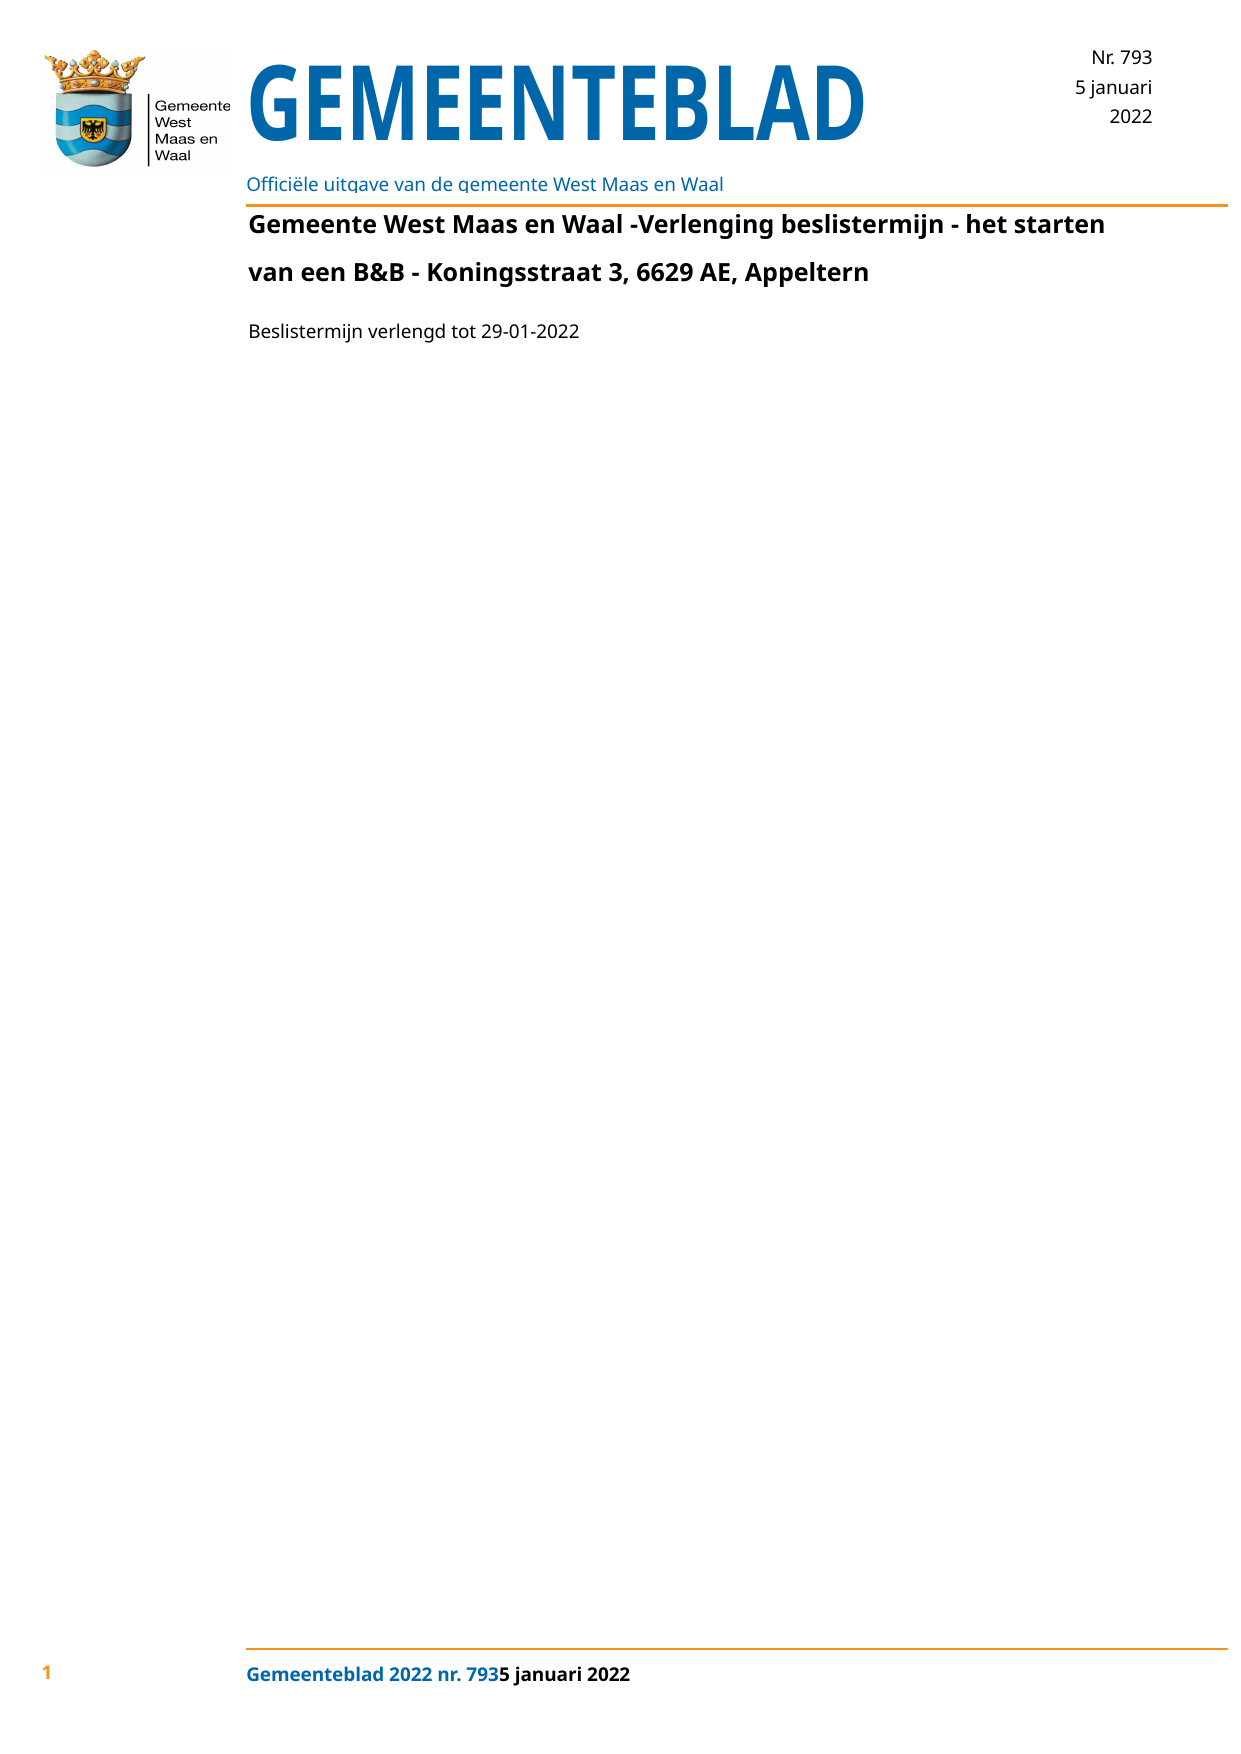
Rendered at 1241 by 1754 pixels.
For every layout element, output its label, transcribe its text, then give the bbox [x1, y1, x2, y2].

text Beslistermijn verlengd tot 29-01-2022 [248, 318, 1152, 344]
text Gemeente West Maas en Waal -Verlenging beslistermijn - het starten van een B&B - Koningsstraat 3, 6629 AE, Appeltern [248, 207, 1152, 288]
picture [41, 47, 231, 172]
